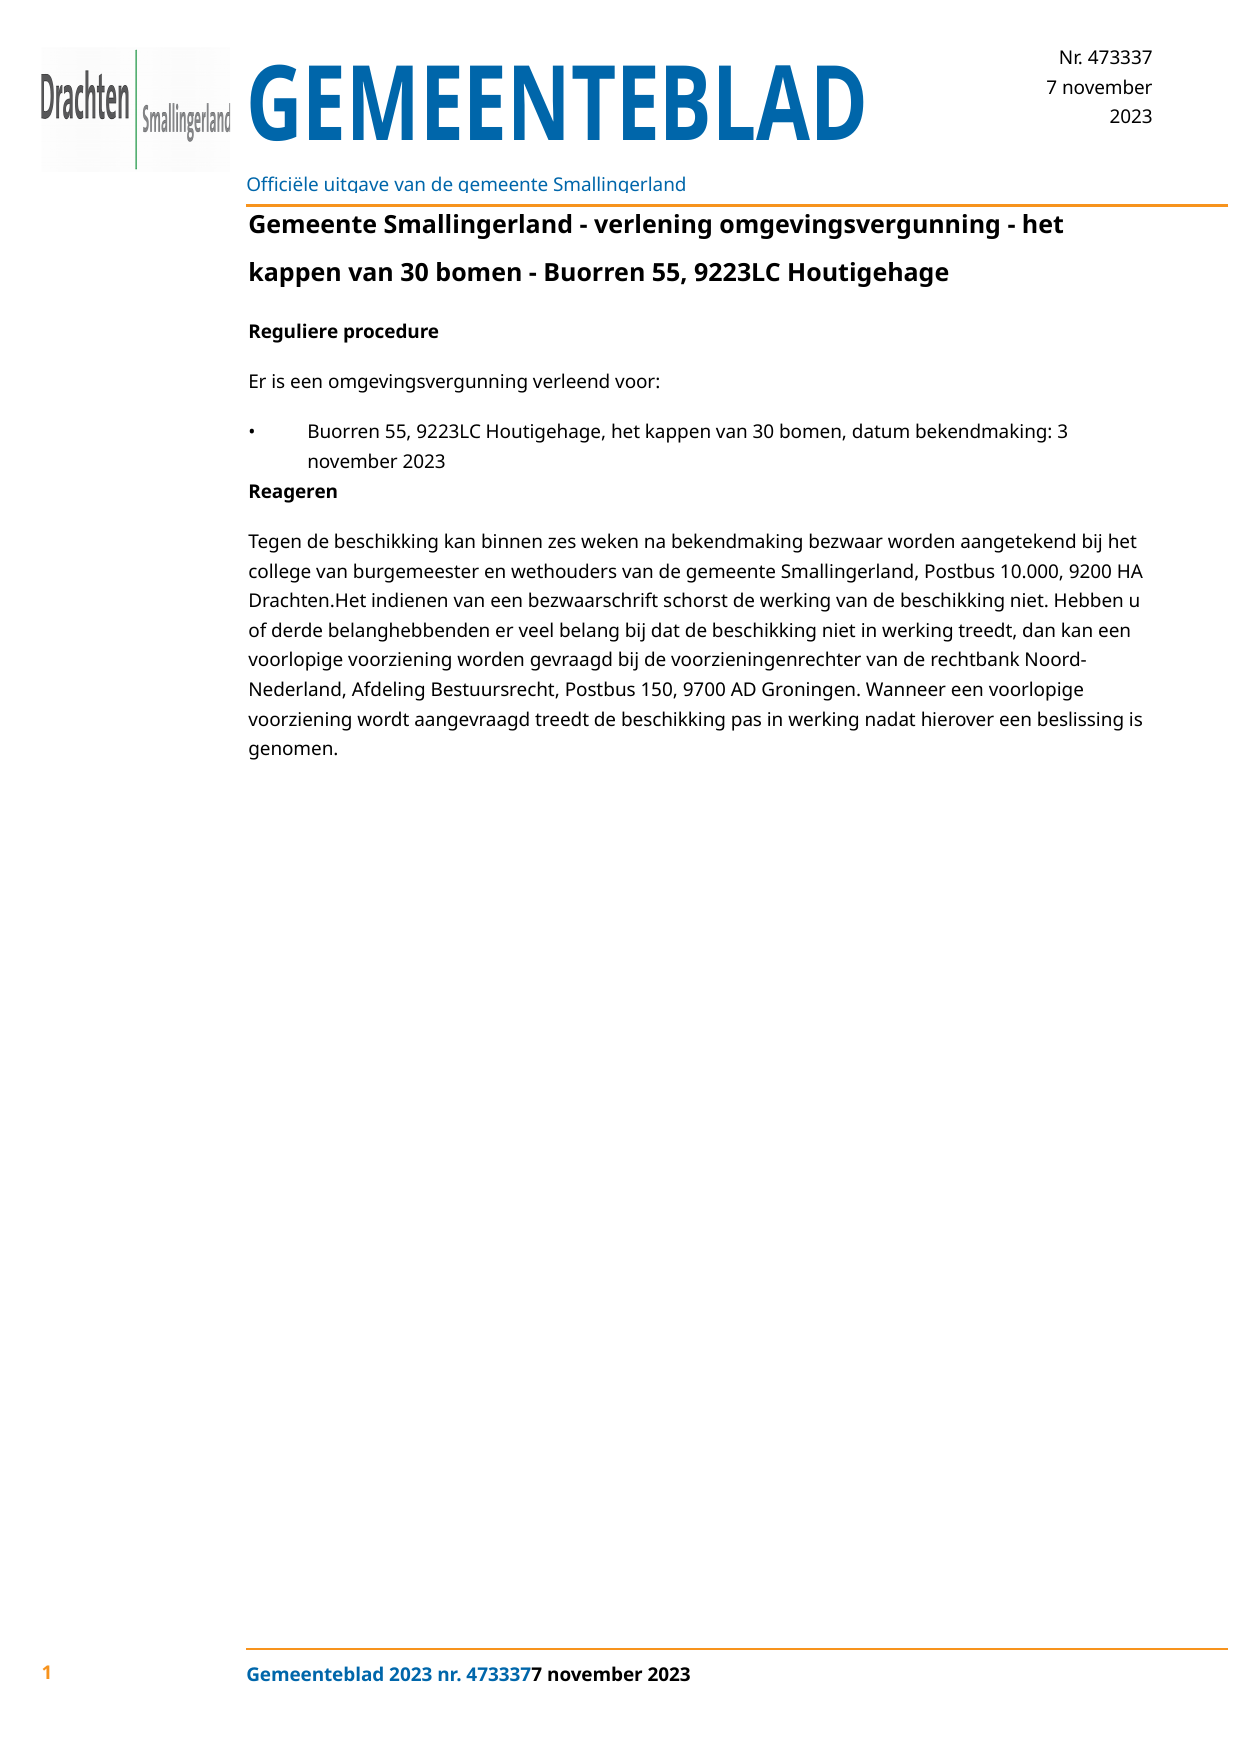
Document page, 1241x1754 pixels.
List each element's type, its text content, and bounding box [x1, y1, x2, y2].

text Er is een omgevingsvergunning verleend voor: [248, 368, 1152, 394]
text Reageren [248, 478, 1152, 504]
list Buorren 55, 9223LC Houtigehage, het kappen van 30 bomen, datum bekendmaking: 3 november 2023 [248, 419, 1152, 474]
text Gemeente Smallingerland - verlening omgevingsvergunning - het kappen van 30 bomen - Buorren 55, 9223LC Houtigehage [248, 207, 1152, 288]
picture [41, 47, 231, 172]
text Reguliere procedure [248, 318, 1152, 344]
text Tegen de beschikking kan binnen zes weken na bekendmaking bezwaar worden aangetekend bij het college van burgemeester en wethouders van de gemeente Smallingerland, Postbus 10.000, 9200 HA Drachten.Het indienen van een bezwaarschrift schorst de werking van de beschikking niet. Hebben u of derde belanghebbenden er veel belang bij dat de beschikking niet in werking treedt, dan kan een voorlopige voorziening worden gevraagd bij de voorzieningenrechter van de rechtbank Noord-Nederland, Afdeling Bestuursrecht, Postbus 150, 9700 AD Groningen. Wanneer een voorlopige voorziening wordt aangevraagd treedt de beschikking pas in werking nadat hierover een beslissing is genomen. [248, 528, 1152, 761]
